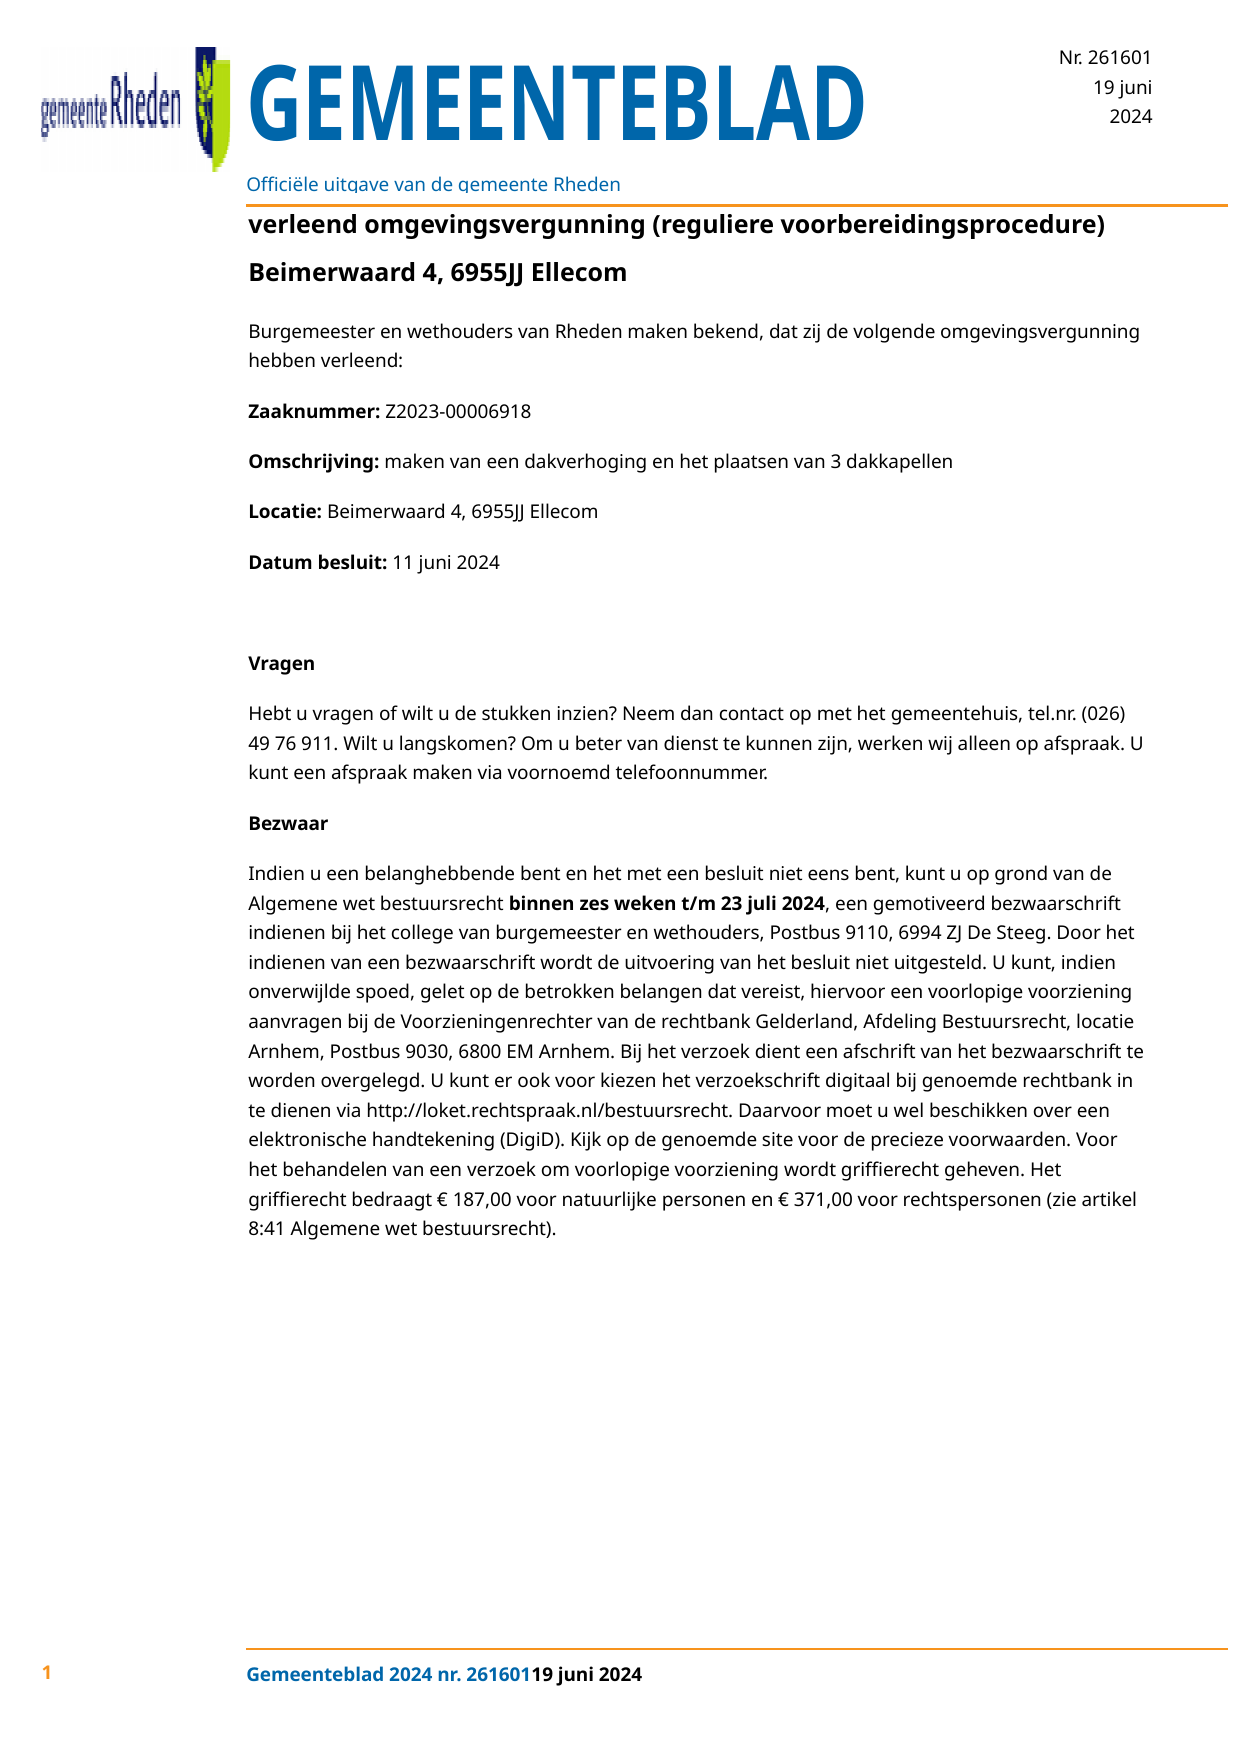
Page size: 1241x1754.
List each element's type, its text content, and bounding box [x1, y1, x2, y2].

text verleend omgevingsvergunning (reguliere voorbereidingsprocedure) Beimerwaard 4, 6955JJ Ellecom [248, 207, 1152, 288]
text Omschrijving: maken van een dakverhoging en het plaatsen van 3 dakkapellen [248, 448, 1152, 474]
text Datum besluit: 11 juni 2024 [248, 549, 1152, 575]
text Bezwaar [248, 810, 1152, 836]
text Indien u een belanghebbende bent en het met een besluit niet eens bent, kunt u op grond van de Algemene wet bestuursrecht binnen zes weken t/m 23 juli 2024, een gemotiveerd bezwaarschrift indienen bij het college van burgemeester en wethouders, Postbus 9110, 6994 ZJ De Steeg. Door het indienen van een bezwaarschrift wordt de uitvoering van het besluit niet uitgesteld. U kunt, indien onverwijlde spoed, gelet op de betrokken belangen dat vereist, hiervoor een voorlopige voorziening aanvragen bij de Voorzieningenrechter van de rechtbank Gelderland, Afdeling Bestuursrecht, locatie Arnhem, Postbus 9030, 6800 EM Arnhem. Bij het verzoek dient een afschrift van het bezwaarschrift te worden overgelegd. U kunt er ook voor kiezen het verzoekschrift digitaal bij genoemde rechtbank in te dienen via http://loket.rechtspraak.nl/bestuursrecht. Daarvoor moet u wel beschikken over een elektronische handtekening (DigiD). Kijk op de genoemde site voor de precieze voorwaarden. Voor het behandelen van een verzoek om voorlopige voorziening wordt griffierecht geheven. Het griffierecht bedraagt € 187,00 voor natuurlijke personen en € 371,00 voor rechtspersonen (zie artikel 8:41 Algemene wet bestuursrecht). [248, 860, 1152, 1241]
text Burgemeester en wethouders van Rheden maken bekend, dat zij de volgende omgevingsvergunning hebben verleend: [248, 318, 1152, 373]
text Zaaknummer: Z2023-00006918 [248, 398, 1152, 424]
text Hebt u vragen of wilt u de stukken inzien? Neem dan contact op met het gemeentehuis, tel.nr. (026) 49 76 911. Wilt u langskomen? Om u beter van dienst te kunnen zijn, werken wij alleen op afspraak. U kunt een afspraak maken via voornoemd telefoonnummer. [248, 700, 1152, 785]
text Locatie: Beimerwaard 4, 6955JJ Ellecom [248, 499, 1152, 524]
text Vragen [248, 650, 1152, 676]
picture [41, 47, 231, 172]
